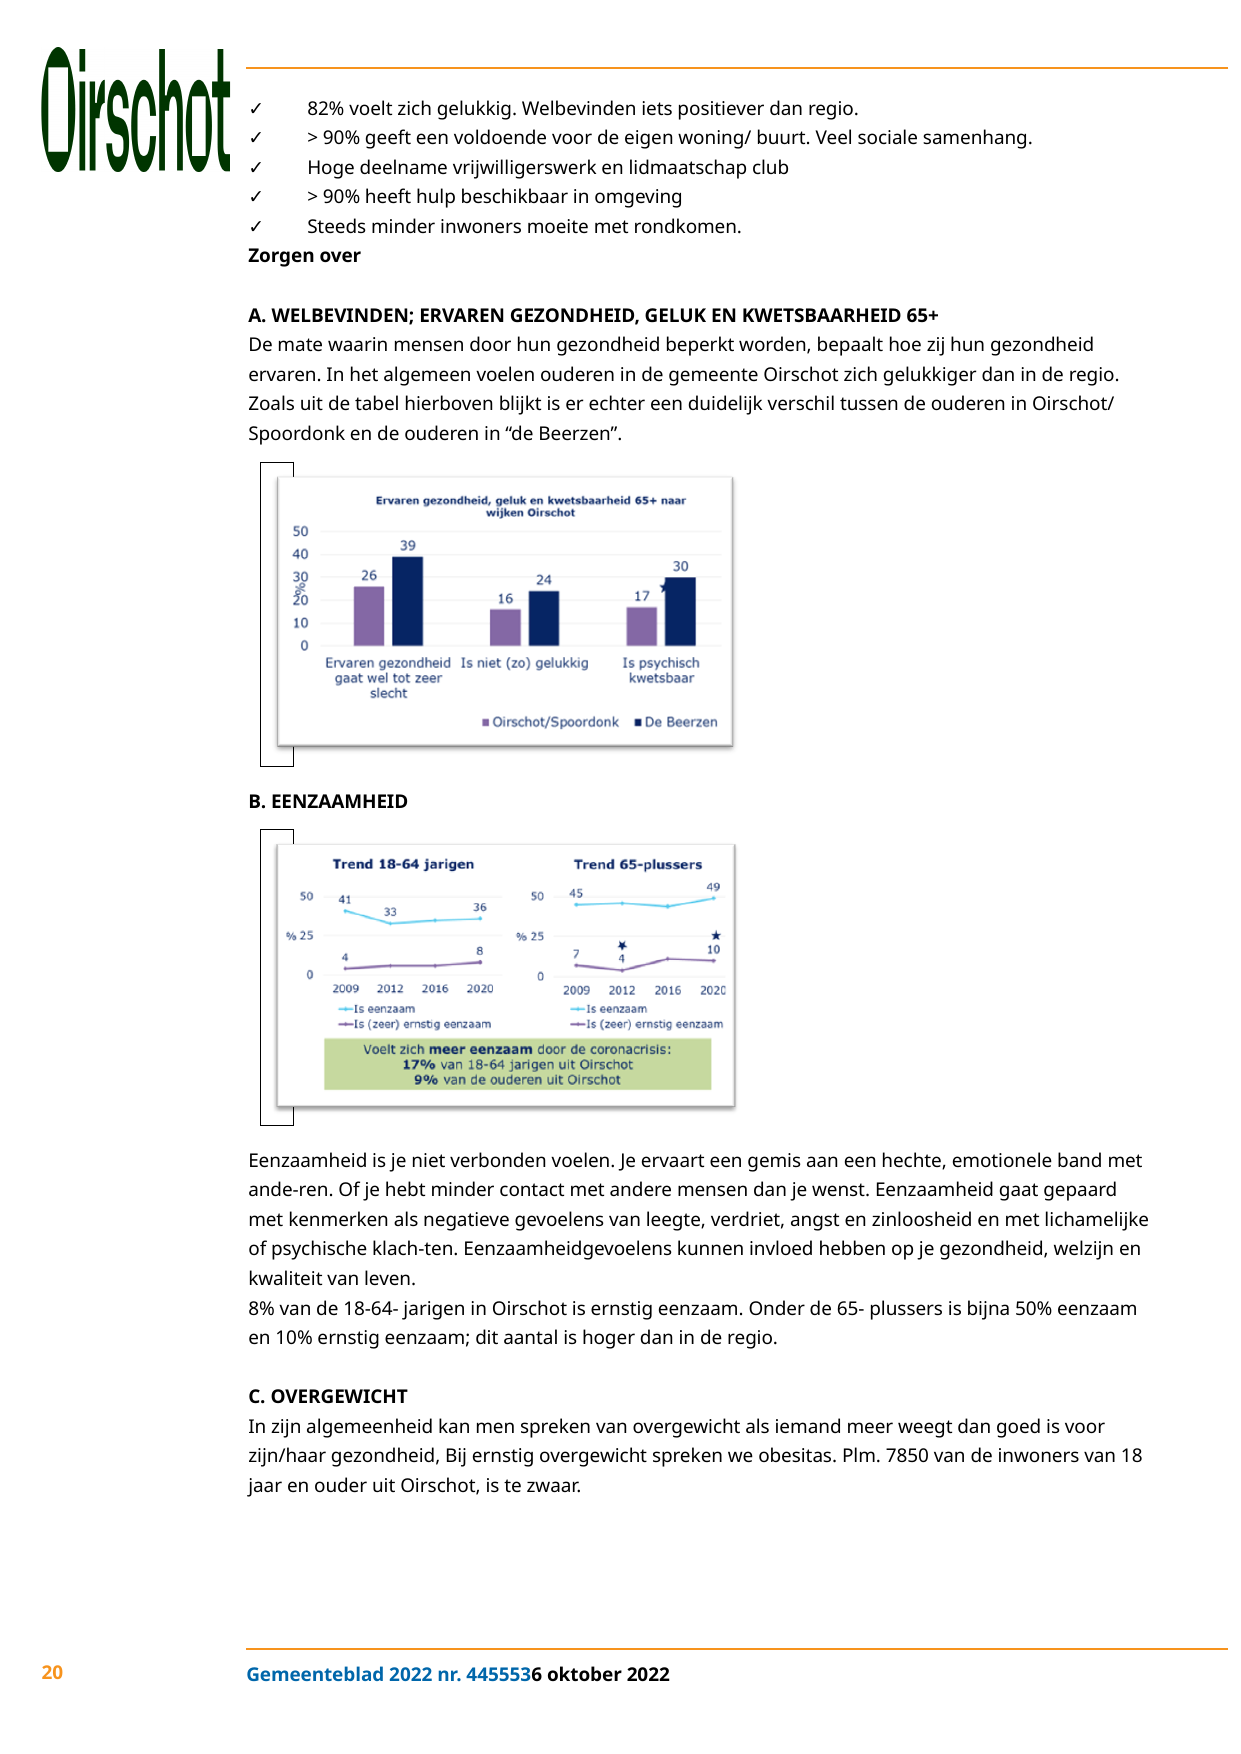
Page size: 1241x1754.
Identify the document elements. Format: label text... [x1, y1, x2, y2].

list 82% voelt zich gelukkig. Welbevinden iets positiever dan regio. [248, 95, 1152, 121]
list > 90% heeft hulp beschikbaar in omgeving [248, 183, 1152, 209]
text A. WELBEVINDEN; ERVAREN GEZONDHEID, GELUK EN KWETSBAARHEID 65+ [248, 302, 1152, 328]
text 8% van de 18-64- jarigen in Oirschot is ernstig eenzaam. Onder de 65- plussers is bijna 50% eenzaam en 10% ernstig eenzaam; dit aantal is hoger dan in de regio. [248, 1295, 1152, 1350]
text Eenzaamheid is je niet verbonden voelen. Je ervaart een gemis aan een hechte, emotionele band met ande-ren. Of je hebt minder contact met andere mensen dan je wenst. Eenzaamheid gaat gepaard met kenmerken als negatieve gevoelens van leegte, verdriet, angst en zinloosheid en met lichamelijke of psychische klach-ten. Eenzaamheidgevoelens kunnen invloed hebben op je gezondheid, welzijn en kwaliteit van leven. [248, 1147, 1152, 1291]
text De mate waarin mensen door hun gezondheid beperkt worden, bepaalt hoe zij hun gezondheid ervaren. In het algemeen voelen ouderen in de gemeente Oirschot zich gelukkiger dan in de regio. Zoals uit de tabel hierboven blijkt is er echter een duidelijk verschil tussen de ouderen in Oirschot/ Spoordonk en de ouderen in “de Beerzen”. [248, 331, 1152, 446]
list Hoge deelname vrijwilligerswerk en lidmaatschap club [248, 154, 1152, 180]
list Steeds minder inwoners moeite met rondkomen. [248, 213, 1152, 239]
list > 90% geeft een voldoende voor de eigen woning/ buurt. Veel sociale samenhang. [248, 124, 1152, 150]
picture [268, 838, 742, 1117]
picture [41, 47, 231, 172]
text Zorgen over [248, 243, 1152, 268]
text C. OVERGEWICHT [248, 1383, 1152, 1409]
text In zijn algemeenheid kan men spreken van overgewicht als iemand meer weegt dan goed is voor zijn/haar gezondheid, Bij ernstig overgewicht spreken we obesitas. Plm. 7850 van de inwoners van 18 jaar en ouder uit Oirschot, is te zwaar. [248, 1413, 1152, 1498]
picture [268, 470, 742, 758]
text B. EENZAAMHEID [248, 788, 1152, 814]
